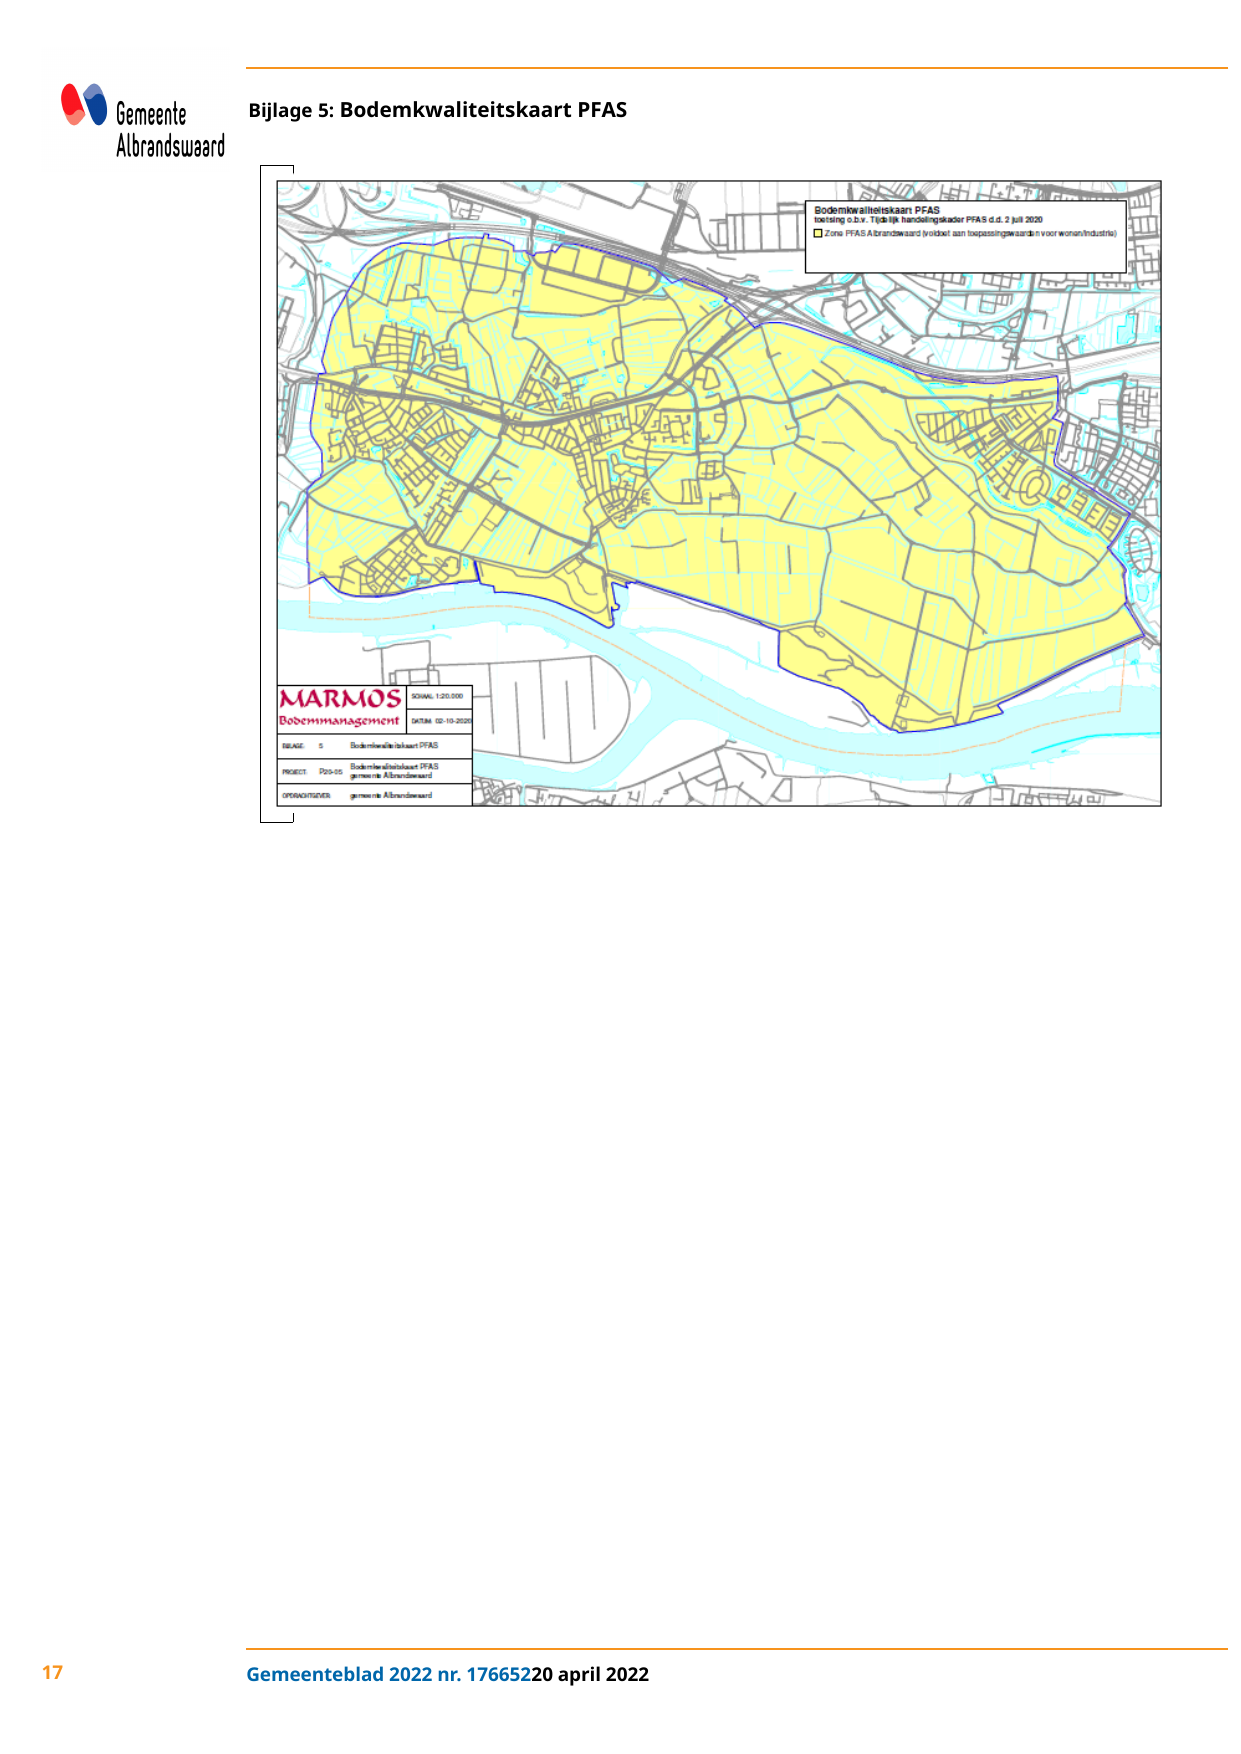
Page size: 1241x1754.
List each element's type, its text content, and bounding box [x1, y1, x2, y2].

text Bijlage 5: Bodemkwaliteitskaart PFAS [248, 95, 1152, 123]
picture [268, 173, 1173, 813]
picture [41, 47, 231, 172]
